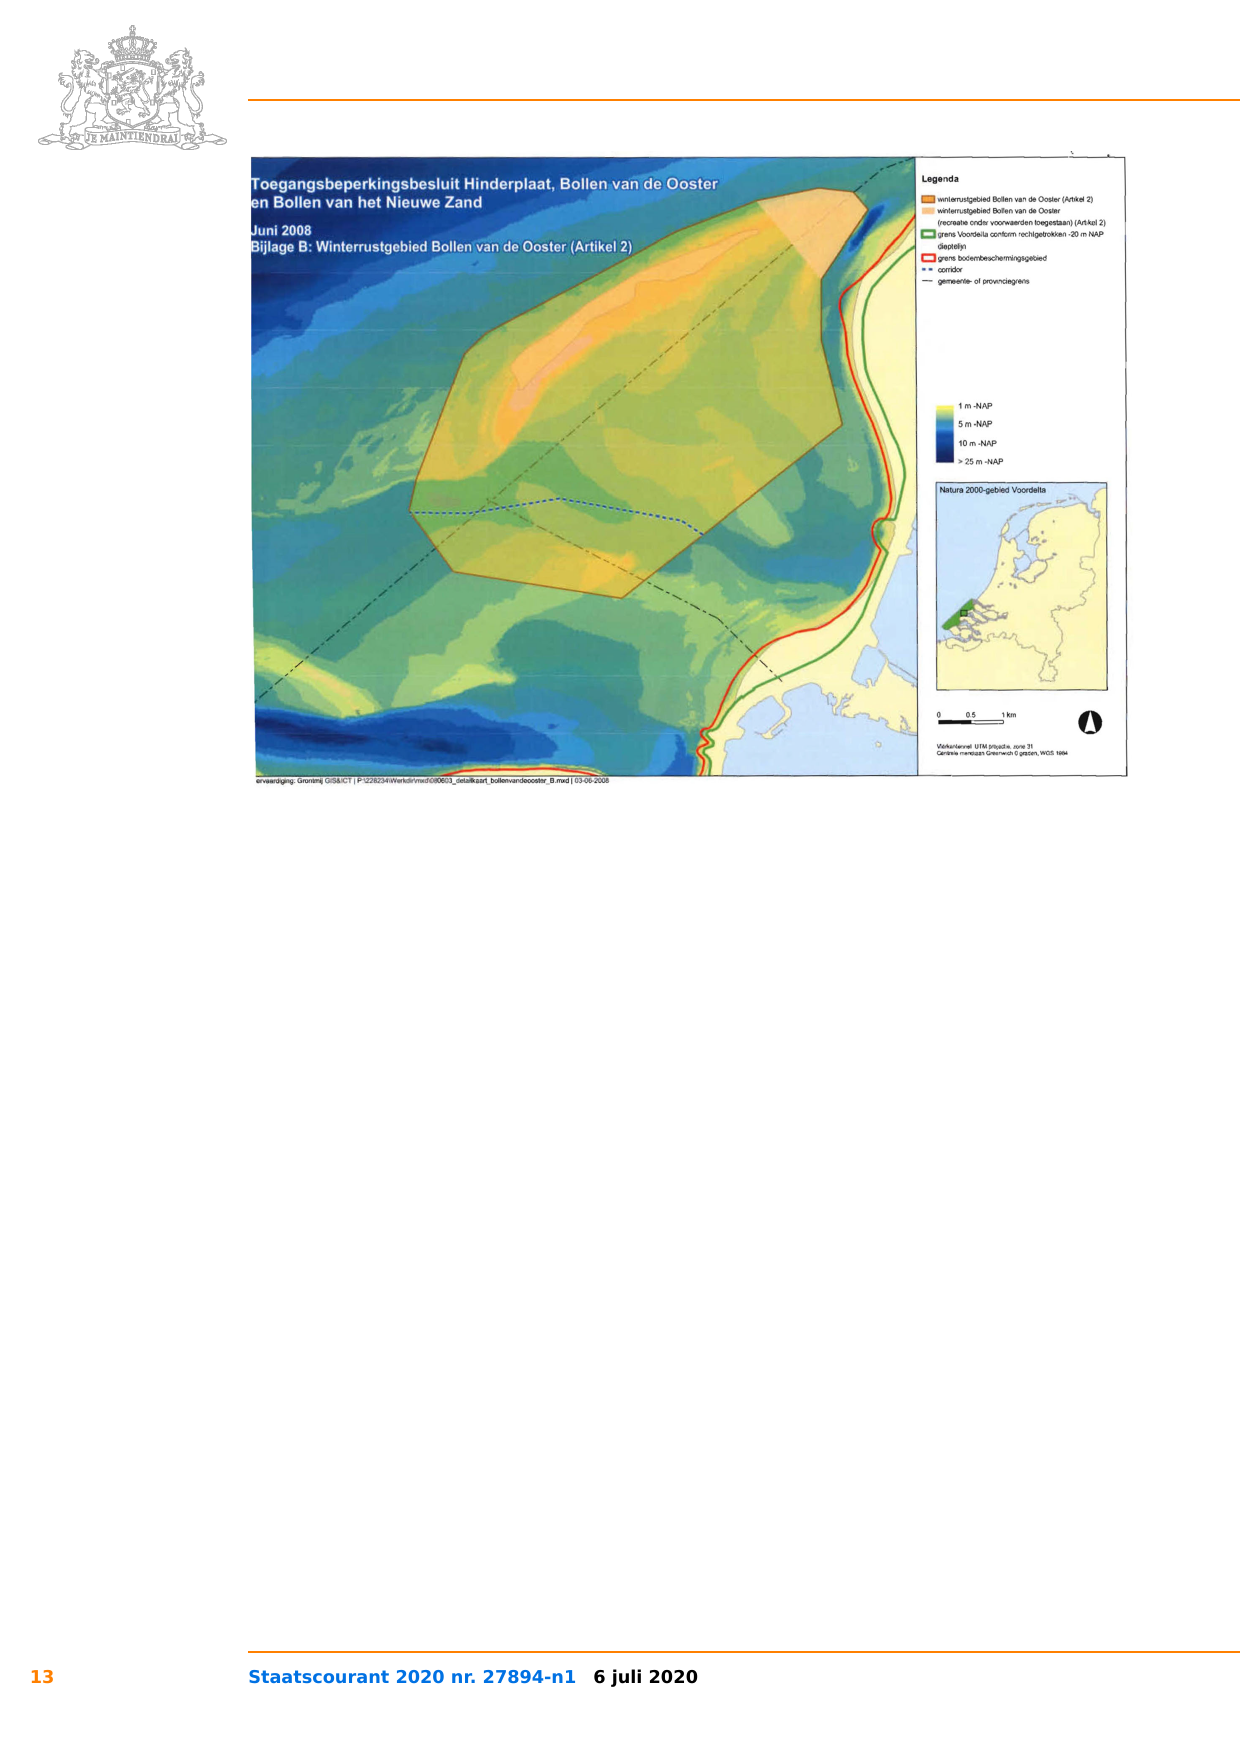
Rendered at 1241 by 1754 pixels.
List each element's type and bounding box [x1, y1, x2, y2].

picture [248, 151, 1134, 790]
picture [38, 25, 227, 150]
